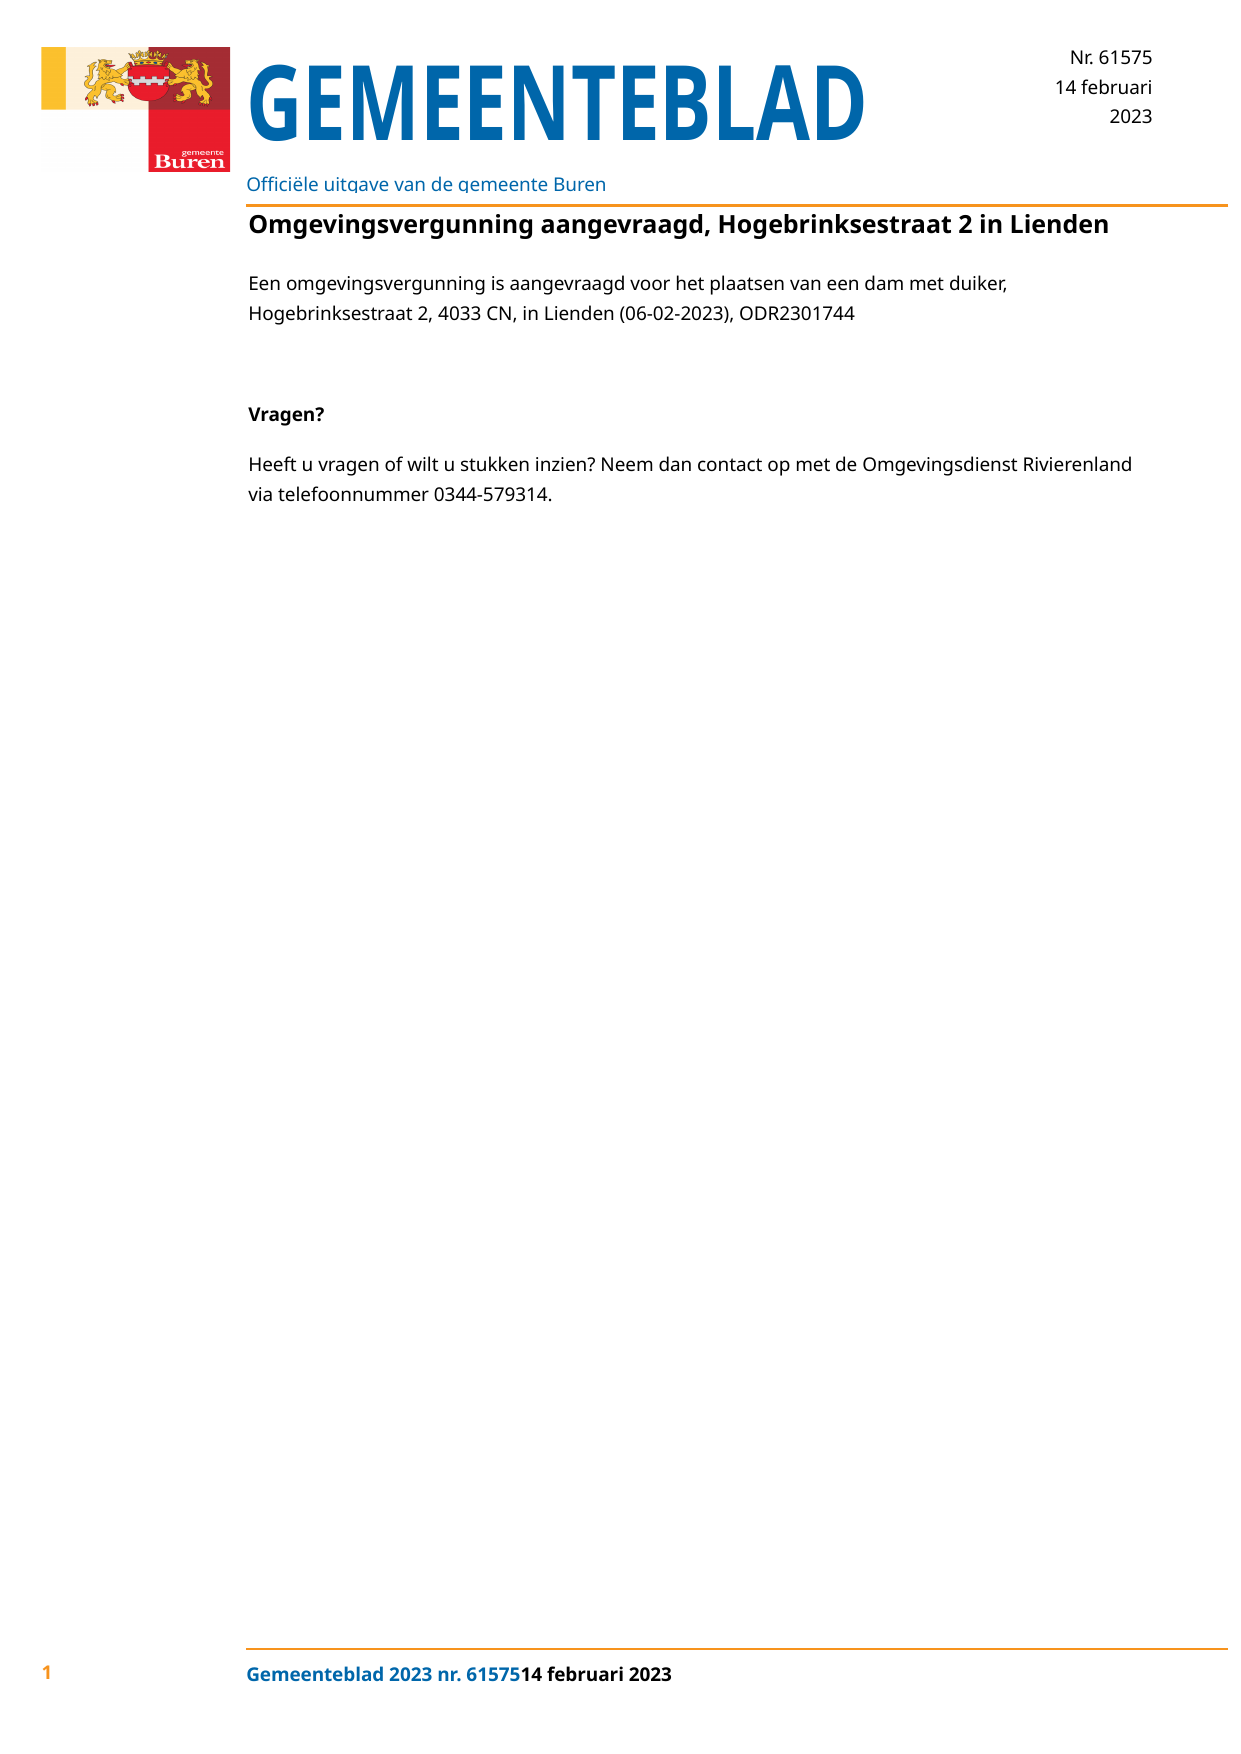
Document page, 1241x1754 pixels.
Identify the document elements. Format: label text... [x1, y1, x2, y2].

picture [41, 47, 231, 172]
text Omgevingsvergunning aangevraagd, Hogebrinksestraat 2 in Lienden [248, 207, 1152, 241]
text Vragen? [248, 401, 1152, 426]
text Heeft u vragen of wilt u stukken inzien? Neem dan contact op met de Omgevingsdienst Rivierenland via telefoonnummer 0344-579314. [248, 451, 1152, 506]
text Een omgevingsvergunning is aangevraagd voor het plaatsen van een dam met duiker, Hogebrinksestraat 2, 4033 CN, in Lienden (06-02-2023), ODR2301744 [248, 270, 1152, 326]
